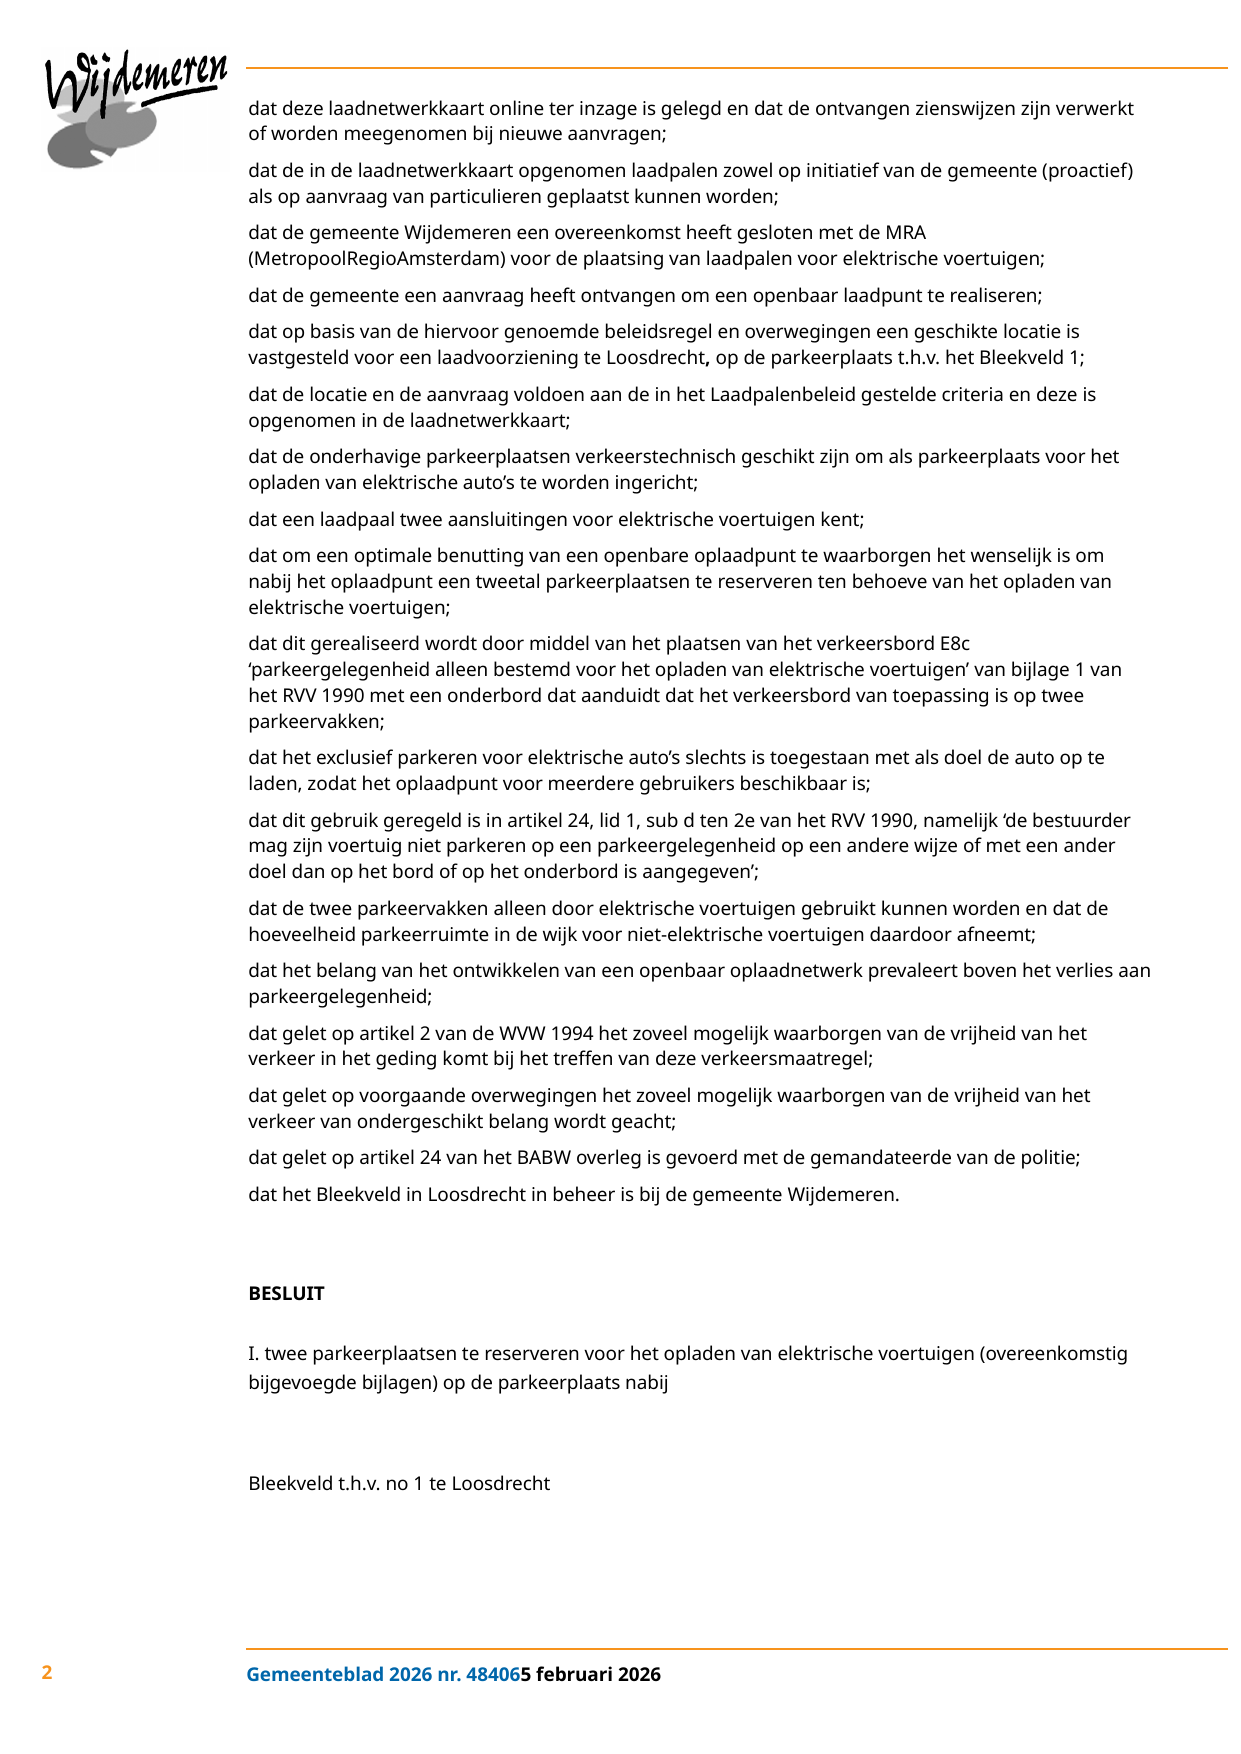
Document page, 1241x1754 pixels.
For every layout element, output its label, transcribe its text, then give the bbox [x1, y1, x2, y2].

text dat op basis van de hiervoor genoemde beleidsregel en overwegingen een geschikte locatie is vastgesteld voor een laadvoorziening te Loosdrecht, op de parkeerplaats t.h.v. het Bleekveld 1; [248, 319, 1152, 370]
text dat dit gerealiseerd wordt door middel van het plaatsen van het verkeersbord E8c ‘parkeergelegenheid alleen bestemd voor het opladen van elektrische voertuigen’ van bijlage 1 van het RVV 1990 met een onderbord dat aanduidt dat het verkeersbord van toepassing is op twee parkeervakken; [248, 631, 1152, 733]
text dat gelet op voorgaande overwegingen het zoveel mogelijk waarborgen van de vrijheid van het verkeer van ondergeschikt belang wordt geacht; [248, 1082, 1152, 1134]
text dat de onderhavige parkeerplaatsen verkeerstechnisch geschikt zijn om als parkeerplaats voor het opladen van elektrische auto’s te worden ingericht; [248, 443, 1152, 495]
text dat het belang van het ontwikkelen van een openbaar oplaadnetwerk prevaleert boven het verlies aan parkeergelegenheid; [248, 957, 1152, 1009]
text dat de gemeente een aanvraag heeft ontvangen om een openbaar laadpunt te realiseren; [248, 282, 1152, 308]
text dat dit gebruik geregeld is in artikel 24, lid 1, sub d ten 2e van het RVV 1990, namelijk ‘de bestuurder mag zijn voertuig niet parkeren op een parkeergelegenheid op een andere wijze of met een ander doel dan op het bord of op het onderbord is aangegeven’; [248, 807, 1152, 884]
text dat de locatie en de aanvraag voldoen aan de in het Laadpalenbeleid gestelde criteria en deze is opgenomen in de laadnetwerkkaart; [248, 381, 1152, 432]
text dat de gemeente Wijdemeren een overeenkomst heeft gesloten met de MRA (MetropoolRegioAmsterdam) voor de plaatsing van laadpalen voor elektrische voertuigen; [248, 219, 1152, 271]
text dat de in de laadnetwerkkaart opgenomen laadpalen zowel op initiatief van de gemeente (proactief) als op aanvraag van particulieren geplaatst kunnen worden; [248, 157, 1152, 209]
text Bleekveld t.h.v. no 1 te Loosdrecht [248, 1470, 1152, 1496]
text dat het exclusief parkeren voor elektrische auto’s slechts is toegestaan met als doel de auto op te laden, zodat het oplaadpunt voor meerdere gebruikers beschikbaar is; [248, 744, 1152, 796]
text dat een laadpaal twee aansluitingen voor elektrische voertuigen kent; [248, 506, 1152, 532]
picture [41, 47, 231, 172]
text dat deze laadnetwerkkaart online ter inzage is gelegd en dat de ontvangen zienswijzen zijn verwerkt of worden meegenomen bij nieuwe aanvragen; [248, 95, 1152, 146]
text dat gelet op artikel 24 van het BABW overleg is gevoerd met de gemandateerde van de politie; [248, 1144, 1152, 1170]
text BESLUIT [248, 1281, 1152, 1306]
text I. twee parkeerplaatsen te reserveren voor het opladen van elektrische voertuigen (overeenkomstig bijgevoegde bijlagen) op de parkeerplaats nabij [248, 1340, 1152, 1395]
text dat de twee parkeervakken alleen door elektrische voertuigen gebruikt kunnen worden en dat de hoeveelheid parkeerruimte in de wijk voor niet-elektrische voertuigen daardoor afneemt; [248, 895, 1152, 946]
text dat gelet op artikel 2 van de WVW 1994 het zoveel mogelijk waarborgen van de vrijheid van het verkeer in het geding komt bij het treffen van deze verkeersmaatregel; [248, 1020, 1152, 1071]
text dat om een optimale benutting van een openbare oplaadpunt te waarborgen het wenselijk is om nabij het oplaadpunt een tweetal parkeerplaatsen te reserveren ten behoeve van het opladen van elektrische voertuigen; [248, 542, 1152, 620]
text dat het Bleekveld in Loosdrecht in beheer is bij de gemeente Wijdemeren. [248, 1181, 1152, 1207]
